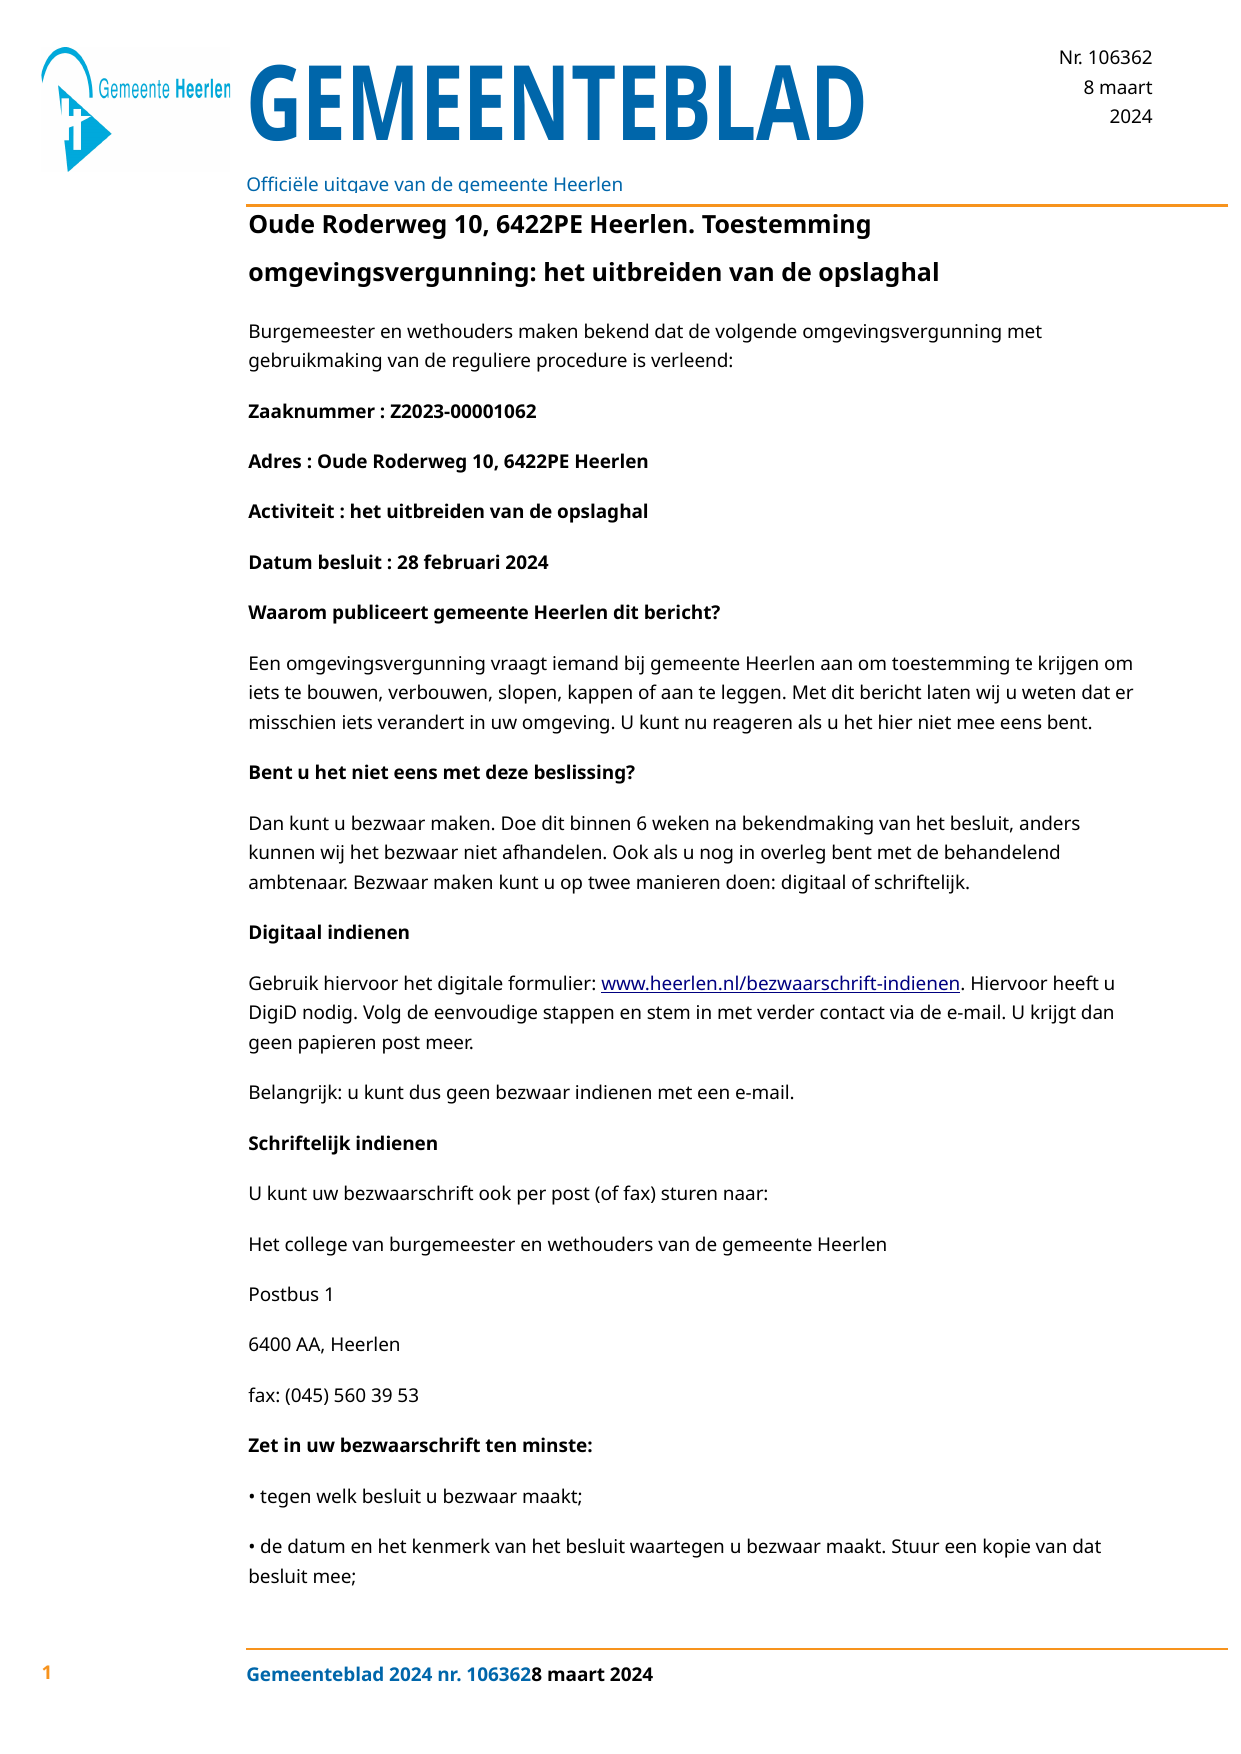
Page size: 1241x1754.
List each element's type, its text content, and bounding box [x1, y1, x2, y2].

text Digitaal indienen [248, 919, 1152, 945]
text Zaaknummer : Z2023-00001062 [248, 398, 1152, 424]
text Dan kunt u bezwaar maken. Doe dit binnen 6 weken na bekendmaking van het besluit, anders kunnen wij het bezwaar niet afhandelen. Ook als u nog in overleg bent met de behandelend ambtenaar. Bezwaar maken kunt u op twee manieren doen: digitaal of schriftelijk. [248, 810, 1152, 895]
text Waarom publiceert gemeente Heerlen dit bericht? [248, 599, 1152, 625]
text Burgemeester en wethouders maken bekend dat de volgende omgevingsvergunning met gebruikmaking van de reguliere procedure is verleend: [248, 318, 1152, 373]
picture [41, 47, 59, 70]
text fax: (045) 560 39 53 [248, 1382, 1152, 1408]
text Gebruik hiervoor het digitale formulier: www.heerlen.nl/bezwaarschrift-indienen. Hiervoor heeft u DigiD nodig. Volg de eenvoudige stappen en stem in met verder contact via de e-mail. U krijgt dan geen papieren post meer. [248, 970, 1152, 1055]
picture [41, 47, 231, 172]
text Belangrijk: u kunt dus geen bezwaar indienen met een e-mail. [248, 1079, 1152, 1105]
text Oude Roderweg 10, 6422PE Heerlen. Toestemming omgevingsvergunning: het uitbreiden van de opslaghal [248, 207, 1152, 288]
text Bent u het niet eens met deze beslissing? [248, 759, 1152, 785]
text U kunt uw bezwaarschrift ook per post (of fax) sturen naar: [248, 1180, 1152, 1206]
text Schriftelijk indienen [248, 1130, 1152, 1156]
text Postbus 1 [248, 1281, 1152, 1307]
text • tegen welk besluit u bezwaar maakt; [248, 1483, 1152, 1509]
text Het college van burgemeester en wethouders van de gemeente Heerlen [248, 1231, 1152, 1257]
text 6400 AA, Heerlen [248, 1332, 1152, 1357]
text • de datum en het kenmerk van het besluit waartegen u bezwaar maakt. Stuur een kopie van dat besluit mee; [248, 1533, 1152, 1589]
text Adres : Oude Roderweg 10, 6422PE Heerlen [248, 448, 1152, 474]
text Zet in uw bezwaarschrift ten minste: [248, 1432, 1152, 1458]
text Een omgevingsvergunning vraagt iemand bij gemeente Heerlen aan om toestemming te krijgen om iets te bouwen, verbouwen, slopen, kappen of aan te leggen. Met dit bericht laten wij u weten dat er misschien iets verandert in uw omgeving. U kunt nu reageren als u het hier niet mee eens bent. [248, 650, 1152, 735]
text Activiteit : het uitbreiden van de opslaghal [248, 499, 1152, 524]
text Datum besluit : 28 februari 2024 [248, 549, 1152, 575]
